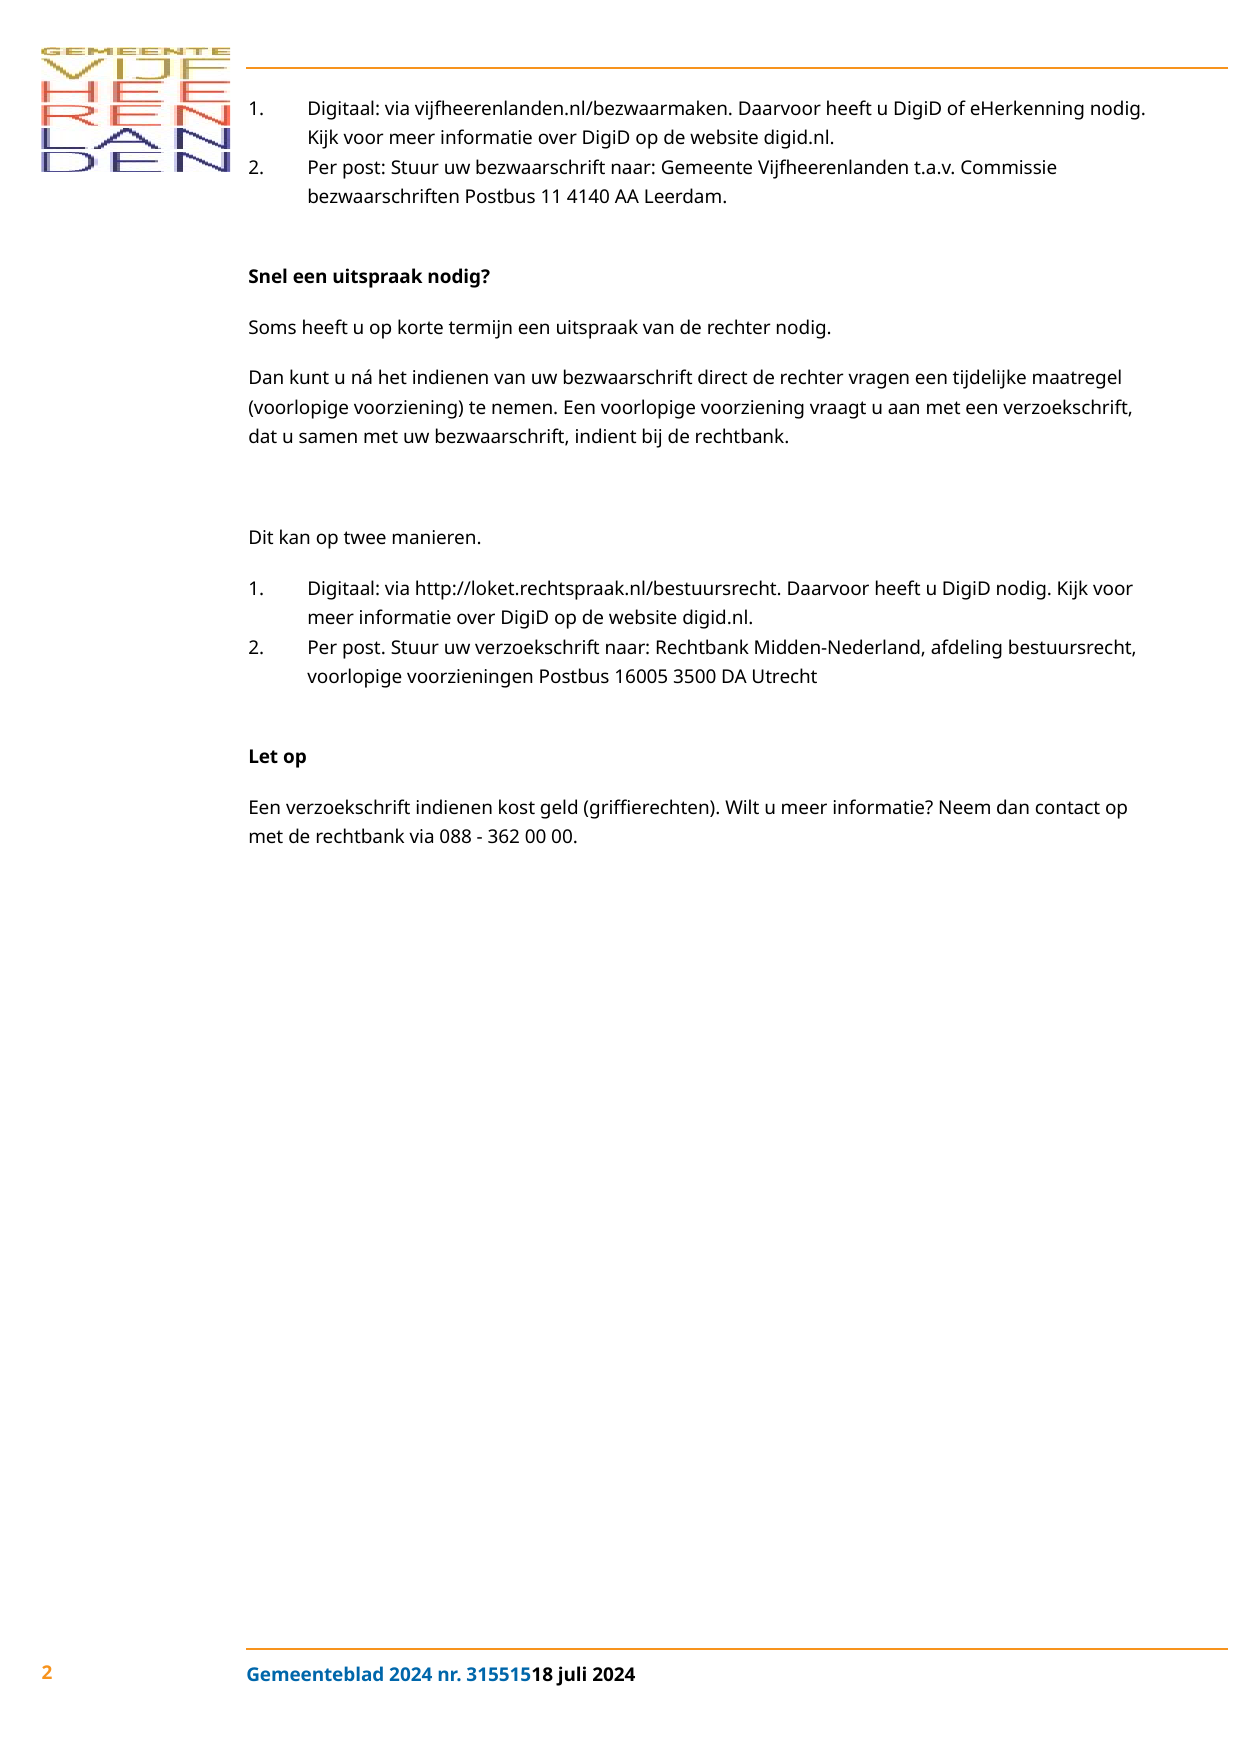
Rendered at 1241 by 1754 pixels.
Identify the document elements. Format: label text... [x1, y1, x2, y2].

text Dit kan op twee manieren. [248, 524, 1152, 550]
list Digitaal: via http://loket.rechtspraak.nl/bestuursrecht. Daarvoor heeft u DigiD nodig. Kijk voor meer informatie over DigiD op de website digid.nl. [248, 575, 1152, 630]
text Dan kunt u ná het indienen van uw bezwaarschrift direct de rechter vragen een tijdelijke maatregel (voorlopige voorziening) te nemen. Een voorlopige voorziening vraagt u aan met een verzoekschrift, dat u samen met uw bezwaarschrift, indient bij de rechtbank. [248, 364, 1152, 449]
text Een verzoekschrift indienen kost geld (griffierechten). Wilt u meer informatie? Neem dan contact op met de rechtbank via 088 - 362 00 00. [248, 794, 1152, 849]
list Digitaal: via vijfheerenlanden.nl/bezwaarmaken. Daarvoor heeft u DigiD of eHerkenning nodig. Kijk voor meer informatie over DigiD op de website digid.nl. [248, 95, 1152, 150]
text Let op [248, 743, 1152, 769]
list Per post. Stuur uw verzoekschrift naar: Rechtbank Midden-Nederland, afdeling bestuursrecht, voorlopige voorzieningen Postbus 16005 3500 DA Utrecht [248, 634, 1152, 689]
text Soms heeft u op korte termijn een uitspraak van de rechter nodig. [248, 314, 1152, 340]
list Per post: Stuur uw bezwaarschrift naar: Gemeente Vijfheerenlanden t.a.v. Commissie bezwaarschriften Postbus 11 4140 AA Leerdam. [248, 154, 1152, 209]
picture [41, 47, 231, 172]
text Snel een uitspraak nodig? [248, 263, 1152, 289]
